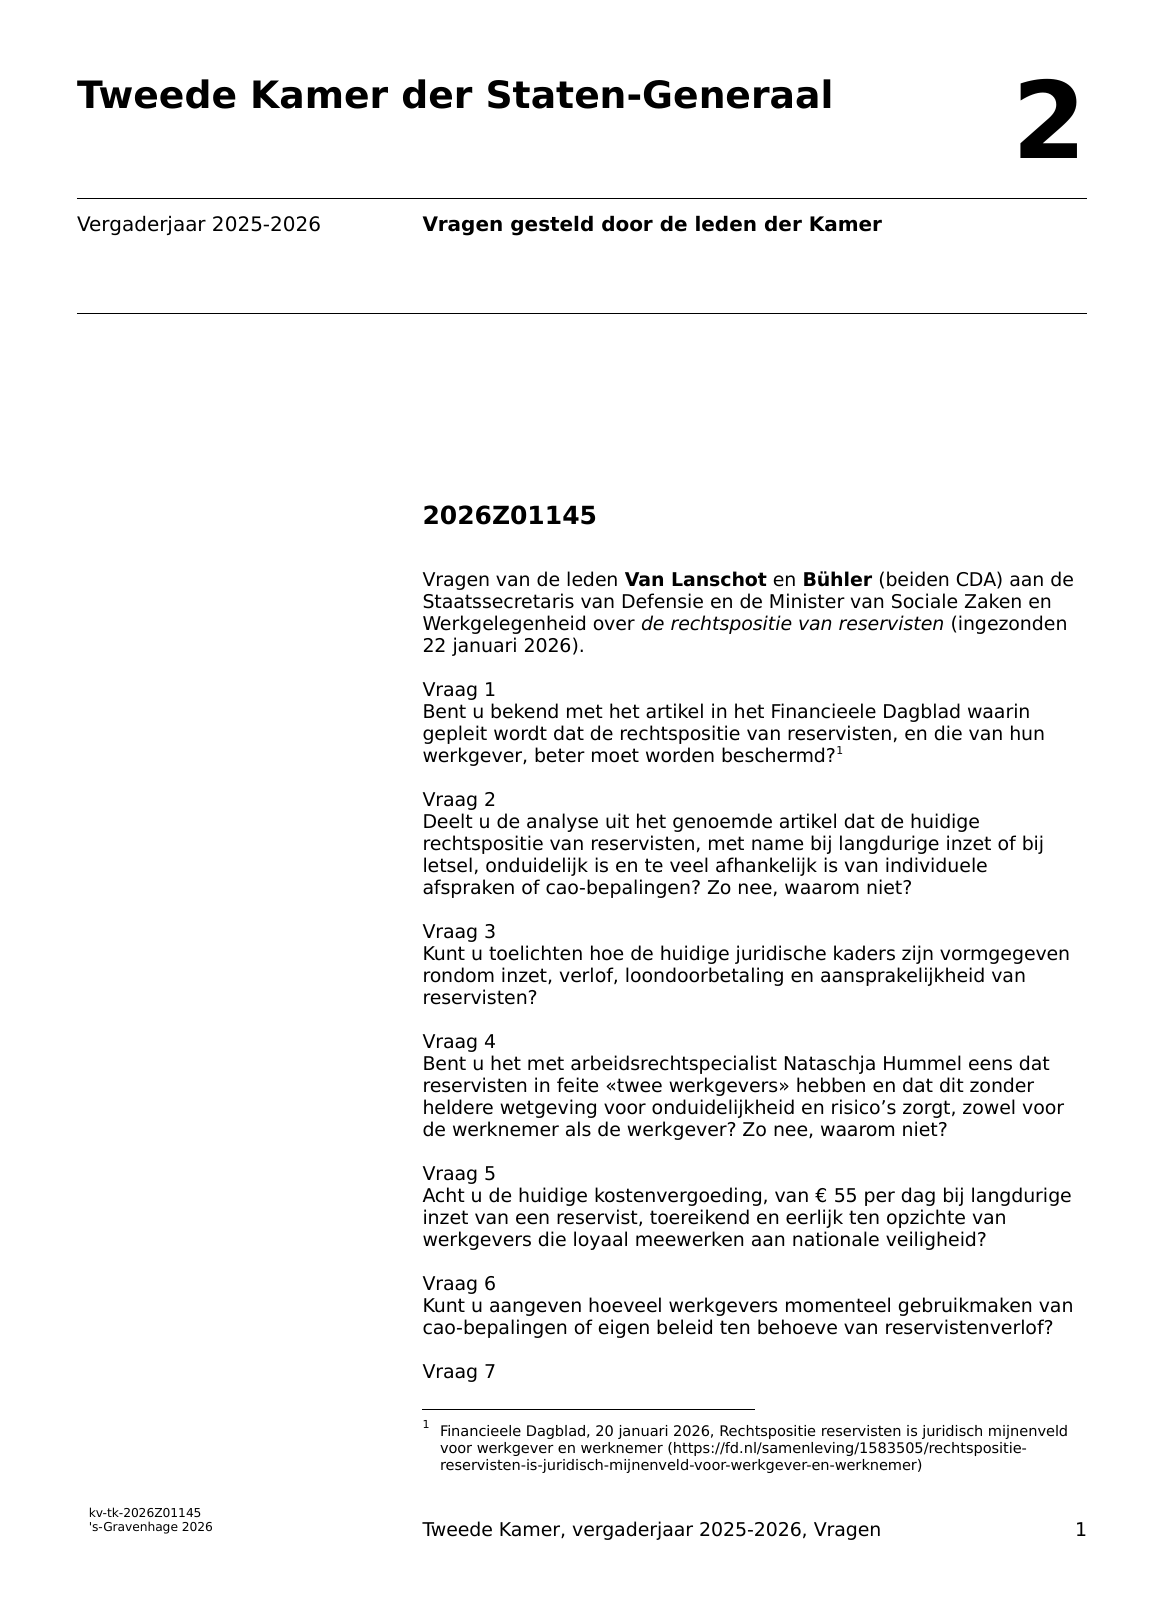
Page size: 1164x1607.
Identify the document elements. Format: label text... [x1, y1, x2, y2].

text Financieele Dagblad, 20 januari 2026, Rechtspositie reservisten is juridisch mijnenveld voor werkgever en werknemer (https://fd.nl/samenleving/1583505/rechtspositie-reservisten-is-juridisch-mijnenveld-voor-werkgever-en-werknemer) [422, 1418, 1087, 1474]
text Kunt u aangeven hoeveel werkgevers momenteel gebruikmaken van cao-bepalingen of eigen beleid ten behoeve van reservistenverlof? [422, 1295, 1087, 1339]
text Kunt u toelichten hoe de huidige juridische kaders zijn vormgegeven rondom inzet, verlof, loondoorbetaling en aansprakelijkheid van reservisten? [422, 943, 1087, 1009]
table_header 2 [886, 59, 1087, 198]
table_header Tweede Kamer der Staten-Generaal [77, 59, 886, 198]
text Deelt u de analyse uit het genoemde artikel dat de huidige rechtspositie van reservisten, met name bij langdurige inzet of bij letsel, onduidelijk is en te veel afhankelijk is van individuele afspraken of cao-bepalingen? Zo nee, waarom niet? [422, 811, 1087, 899]
text Vraag 5 [422, 1163, 1087, 1185]
text Bent u bekend met het artikel in het Financieele Dagblad waarin gepleit wordt dat de rechtspositie van reservisten, en die van hun werkgever, beter moet worden beschermd? [422, 701, 1087, 767]
text Vraag 4 [422, 1031, 1087, 1053]
text Vraag 3 [422, 921, 1087, 943]
text Acht u de huidige kostenvergoeding, van € 55 per dag bij langdurige inzet van een reservist, toereikend en eerlijk ten opzichte van werkgevers die loyaal meewerken aan nationale veiligheid? [422, 1185, 1087, 1251]
text Vraag 6 [422, 1273, 1087, 1295]
text 2026Z01145 [422, 501, 1087, 531]
table_cell Vragen gesteld door de leden der Kamer [422, 199, 1087, 313]
text 's-Gravenhage 2026 [88, 1520, 323, 1534]
text Vraag 2 [422, 789, 1087, 811]
table_cell Vergaderjaar 2025-2026 [77, 199, 422, 313]
text Vraag 1 [422, 679, 1087, 701]
text Bent u het met arbeidsrechtspecialist Nataschja Hummel eens dat reservisten in feite «twee werkgevers» hebben en dat dit zonder heldere wetgeving voor onduidelijkheid en risico’s zorgt, zowel voor de werknemer als de werkgever? Zo nee, waarom niet? [422, 1053, 1087, 1141]
text Vragen van de leden Van Lanschot en Bühler (beiden CDA) aan de Staatssecretaris van Defensie en de Minister van Sociale Zaken en Werkgelegenheid over de rechtspositie van reservisten (ingezonden 22 januari 2026). [422, 569, 1087, 657]
text kv-tk-2026Z01145 [88, 1506, 323, 1520]
text Vraag 7 [422, 1361, 1087, 1383]
